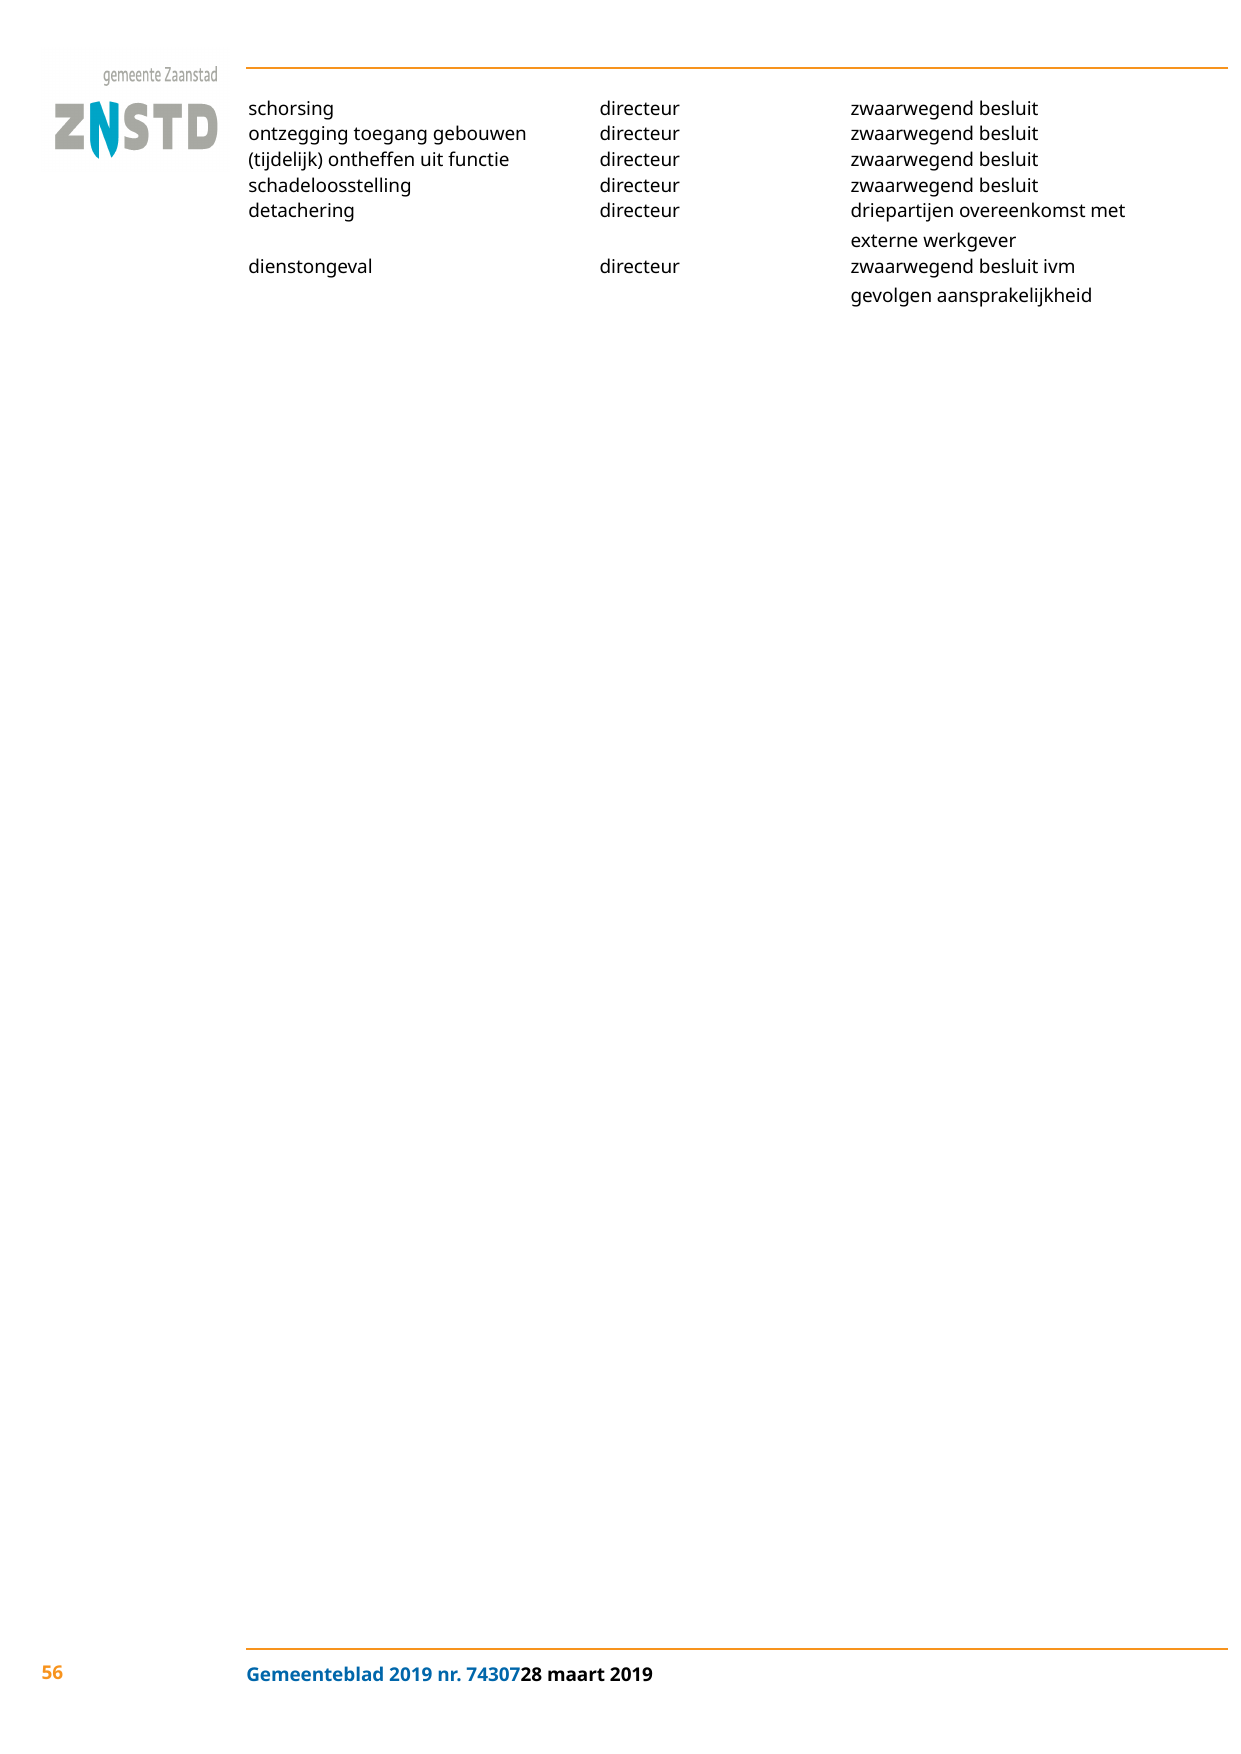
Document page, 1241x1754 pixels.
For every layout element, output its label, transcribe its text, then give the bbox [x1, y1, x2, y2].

table_cell detachering [248, 198, 599, 253]
table_cell directeur [599, 198, 850, 253]
table_cell ontzegging toegang gebouwen [248, 121, 599, 146]
table_cell directeur [599, 253, 850, 308]
table_cell zwaarwegend besluit [850, 172, 1152, 198]
table_cell (tijdelijk) ontheffen uit functie [248, 146, 599, 172]
table_cell directeur [599, 146, 850, 172]
table_cell dienstongeval [248, 253, 599, 308]
table_cell directeur [599, 121, 850, 146]
table_cell directeur [599, 95, 850, 121]
table_cell zwaarwegend besluit [850, 121, 1152, 146]
table_cell directeur [599, 172, 850, 198]
table_cell driepartijen overeenkomst met externe werkgever [850, 198, 1152, 253]
picture [41, 47, 231, 172]
table_cell schorsing [248, 95, 599, 121]
table_cell zwaarwegend besluit [850, 146, 1152, 172]
table_cell schadeloosstelling [248, 172, 599, 198]
table_cell zwaarwegend besluit ivm gevolgen aansprakelijkheid [850, 253, 1152, 308]
table_cell zwaarwegend besluit [850, 95, 1152, 121]
